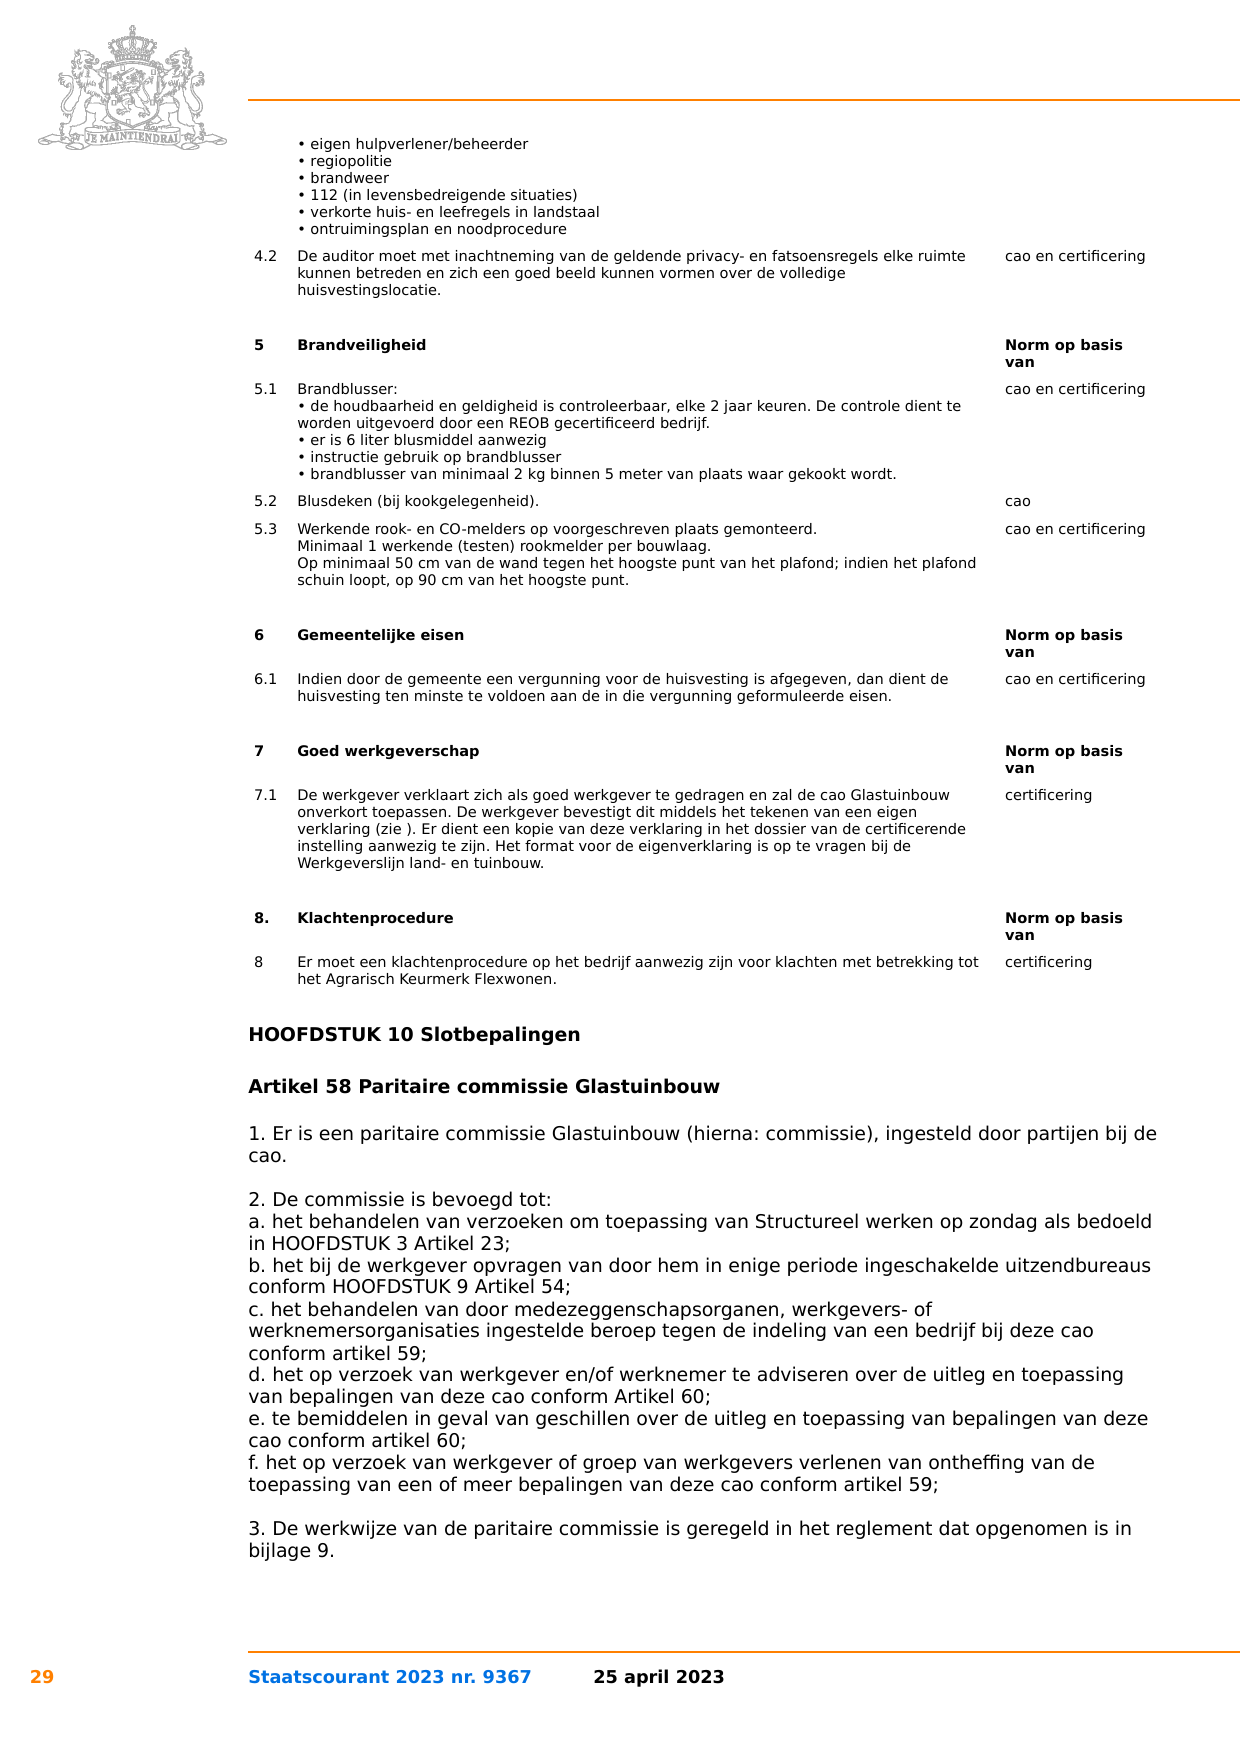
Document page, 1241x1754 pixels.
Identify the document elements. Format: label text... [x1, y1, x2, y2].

table_cell 5.3 [249, 516, 291, 593]
table_cell Blusdeken (bij kookgelegenheid). [292, 489, 999, 515]
table_cell Indien door de gemeente een vergunning voor de huisvesting is afgegeven, dan dient de huisvesting ten minste te voldoen aan de in die vergunning geformuleerde eisen. [292, 666, 999, 709]
text 3. De werkwijze van de paritaire commissie is geregeld in het reglement dat opgenomen is in bijlage 9. [248, 1518, 1163, 1562]
table_cell Norm op basis van [1000, 738, 1163, 781]
table_cell cao en certificering [1000, 666, 1163, 709]
table_cell Werkende rook- en CO-melders op voorgeschreven plaats gemonteerd. Minimaal 1 werkende (testen) rookmelder per bouwlaag. Op minimaal 50 cm van de wand tegen het hoogste punt van het plafond; indien het plafond schuin loopt, op 90 cm van het hoogste punt. [292, 516, 999, 593]
table_cell [1000, 878, 1163, 904]
table_cell Norm op basis van [1000, 622, 1163, 665]
table_cell Norm op basis van [1000, 905, 1163, 948]
table_cell [249, 594, 291, 621]
table_cell 8 [249, 949, 291, 993]
table_cell certificering [1000, 782, 1163, 877]
table_cell Brandblusser: • de houdbaarheid en geldigheid is controleerbaar, elke 2 jaar keuren. De controle dient te worden uitgevoerd door een REOB gecertificeerd bedrijf. • er is 6 liter blusmiddel aanwezig • instructie gebruik op brandblusser • brandblusser van minimaal 2 kg binnen 5 meter van plaats waar gekookt wordt. [292, 376, 999, 488]
table_cell 6.1 [249, 666, 291, 709]
table_cell 6 [249, 622, 291, 665]
table_cell [1000, 594, 1163, 621]
subtitle HOOFDSTUK 10 Slotbepalingen [248, 1024, 1163, 1046]
table_cell cao en certificering [1000, 243, 1163, 303]
table_cell 5.2 [249, 489, 291, 515]
table_cell [249, 131, 291, 242]
text 1. Er is een paritaire commissie Glastuinbouw (hierna: commissie), ingesteld door partijen bij de cao. [248, 1123, 1163, 1167]
table_cell 7.1 [249, 782, 291, 877]
table_cell cao en certificering [1000, 376, 1163, 488]
picture [38, 25, 227, 150]
table_cell [249, 878, 291, 904]
text e. te bemiddelen in geval van geschillen over de uitleg en toepassing van bepalingen van deze cao conform artikel 60; [248, 1408, 1163, 1452]
table_cell cao en certificering [1000, 516, 1163, 593]
table_cell • eigen hulpverlener/beheerder • regiopolitie • brandweer • 112 (in levensbedreigende situaties) • verkorte huis- en leefregels in landstaal • ontruimingsplan en noodprocedure [292, 131, 999, 242]
table_cell 5 [249, 332, 291, 375]
table_cell [292, 594, 999, 621]
table_cell [1000, 131, 1163, 242]
table_cell [292, 711, 999, 737]
table_cell [1000, 305, 1163, 331]
text b. het bij de werkgever opvragen van door hem in enige periode ingeschakelde uitzendbureaus conform HOOFDSTUK 9 Artikel 54; [248, 1254, 1163, 1298]
table_cell 4.2 [249, 243, 291, 303]
table_cell De werkgever verklaart zich als goed werkgever te gedragen en zal de cao Glastuinbouw onverkort toepassen. De werkgever bevestigt dit middels het tekenen van een eigen verklaring (zie ). Er dient een kopie van deze verklaring in het dossier van de certificerende instelling aanwezig te zijn. Het format voor de eigenverklaring is op te vragen bij de Werkgeverslijn land- en tuinbouw. [292, 782, 999, 877]
table_cell Gemeentelijke eisen [292, 622, 999, 665]
table_cell [292, 878, 999, 904]
table_cell Klachtenprocedure [292, 905, 999, 948]
text 2. De commissie is bevoegd tot: [248, 1188, 1163, 1211]
table_cell 5.1 [249, 376, 291, 488]
table_cell [249, 305, 291, 331]
subtitle Artikel 58 Paritaire commissie Glastuinbouw [248, 1076, 1163, 1098]
table_cell [249, 711, 291, 737]
table_cell Er moet een klachtenprocedure op het bedrijf aanwezig zijn voor klachten met betrekking tot het Agrarisch Keurmerk Flexwonen. [292, 949, 999, 993]
table_cell [292, 305, 999, 331]
text c. het behandelen van door medezeggenschapsorganen, werkgevers- of werknemersorganisaties ingestelde beroep tegen de indeling van een bedrijf bij deze cao conform artikel 59; [248, 1298, 1163, 1364]
text f. het op verzoek van werkgever of groep van werkgevers verlenen van ontheffing van de toepassing van een of meer bepalingen van deze cao conform artikel 59; [248, 1452, 1163, 1496]
text a. het behandelen van verzoeken om toepassing van Structureel werken op zondag als bedoeld in HOOFDSTUK 3 Artikel 23; [248, 1211, 1163, 1254]
table_cell De auditor moet met inachtneming van de geldende privacy- en fatsoensregels elke ruimte kunnen betreden en zich een goed beeld kunnen vormen over de volledige huisvestingslocatie. [292, 243, 999, 303]
table_cell certificering [1000, 949, 1163, 993]
table_cell Brandveiligheid [292, 332, 999, 375]
table_cell Goed werkgeverschap [292, 738, 999, 781]
table_cell [1000, 711, 1163, 737]
table_cell cao [1000, 489, 1163, 515]
table_cell Norm op basis van [1000, 332, 1163, 375]
table_cell 7 [249, 738, 291, 781]
table_cell 8. [249, 905, 291, 948]
text d. het op verzoek van werkgever en/of werknemer te adviseren over de uitleg en toepassing van bepalingen van deze cao conform Artikel 60; [248, 1364, 1163, 1408]
